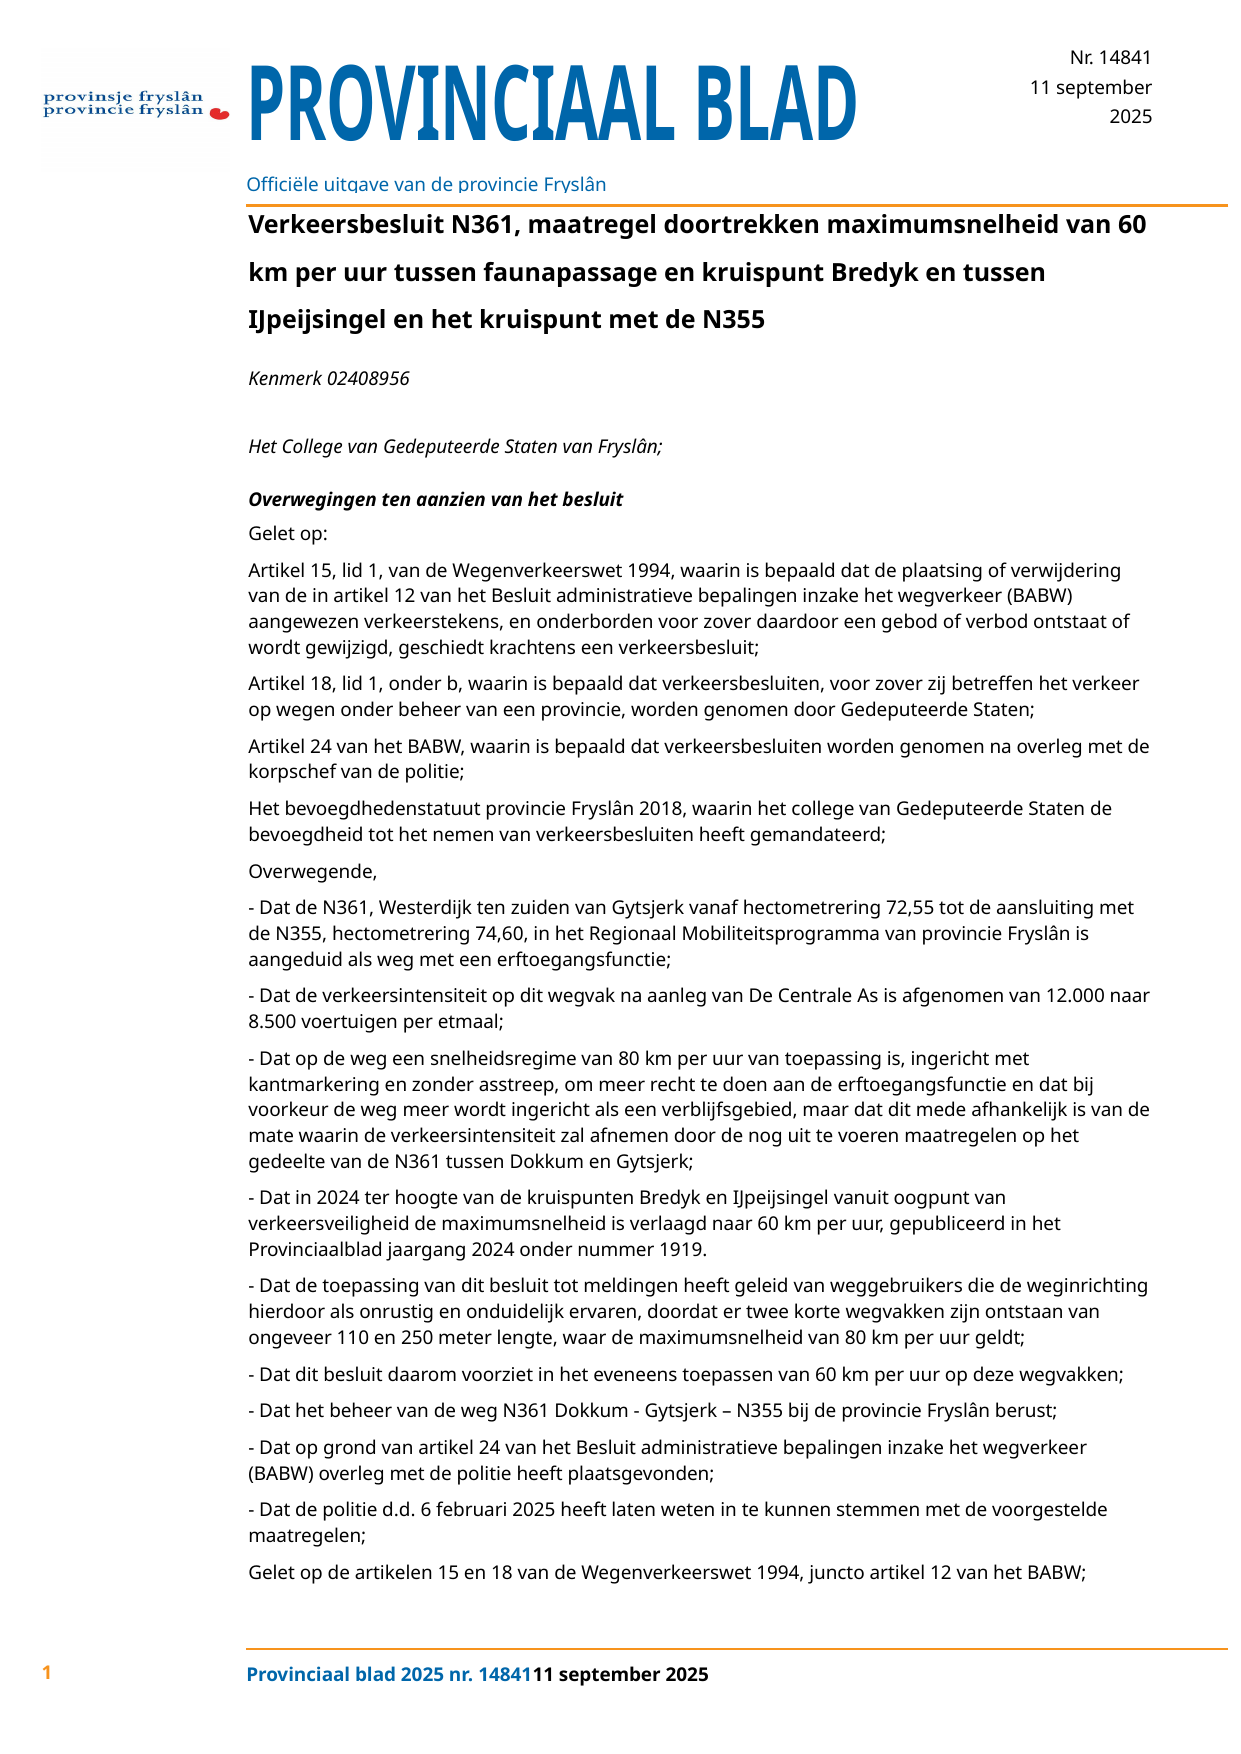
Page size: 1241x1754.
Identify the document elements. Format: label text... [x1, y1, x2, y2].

text - Dat het beheer van de weg N361 Dokkum - Gytsjerk – N355 bij de provincie Fryslân berust; [248, 1397, 1152, 1423]
text Het bevoegdhedenstatuut provincie Fryslân 2018, waarin het college van Gedeputeerde Staten de bevoegdheid tot het nemen van verkeersbesluiten heeft gemandateerd; [248, 795, 1152, 847]
text - Dat dit besluit daarom voorziet in het eveneens toepassen van 60 km per uur op deze wegvakken; [248, 1361, 1152, 1387]
text Artikel 24 van het BABW, waarin is bepaald dat verkeersbesluiten worden genomen na overleg met de korpschef van de politie; [248, 733, 1152, 784]
text - Dat op de weg een snelheidsregime van 80 km per uur van toepassing is, ingericht met kantmarkering en zonder asstreep, om meer recht te doen aan de erftoegangsfunctie en dat bij voorkeur de weg meer wordt ingericht als een verblijfsgebied, maar dat dit mede afhankelijk is van de mate waarin de verkeersintensiteit zal afnemen door de nog uit te voeren maatregelen op het gedeelte van de N361 tussen Dokkum en Gytsjerk; [248, 1045, 1152, 1174]
text Gelet op de artikelen 15 en 18 van de Wegenverkeerswet 1994, juncto artikel 12 van het BABW; [248, 1559, 1152, 1585]
text Overwegende, [248, 858, 1152, 883]
text Overwegingen ten aanzien van het besluit [248, 486, 1152, 512]
text Artikel 15, lid 1, van de Wegenverkeerswet 1994, waarin is bepaald dat de plaatsing of verwijdering van de in artikel 12 van het Besluit administratieve bepalingen inzake het wegverkeer (BABW) aangewezen verkeerstekens, en onderborden voor zover daardoor een gebod of verbod ontstaat of wordt gewijzigd, geschiedt krachtens een verkeersbesluit; [248, 557, 1152, 660]
text - Dat de toepassing van dit besluit tot meldingen heeft geleid van weggebruikers die de weginrichting hierdoor als onrustig en onduidelijk ervaren, doordat er twee korte wegvakken zijn ontstaan van ongeveer 110 en 250 meter lengte, waar de maximumsnelheid van 80 km per uur geldt; [248, 1273, 1152, 1350]
picture [41, 47, 231, 172]
text Gelet op: [248, 520, 1152, 546]
text Artikel 18, lid 1, onder b, waarin is bepaald dat verkeersbesluiten, voor zover zij betreffen het verkeer op wegen onder beheer van een provincie, worden genomen door Gedeputeerde Staten; [248, 671, 1152, 722]
text - Dat in 2024 ter hoogte van de kruispunten Bredyk en IJpeijsingel vanuit oogpunt van verkeersveiligheid de maximumsnelheid is verlaagd naar 60 km per uur, gepubliceerd in het Provinciaalblad jaargang 2024 onder nummer 1919. [248, 1184, 1152, 1262]
text - Dat de verkeersintensiteit op dit wegvak na aanleg van De Centrale As is afgenomen van 12.000 naar 8.500 voertuigen per etmaal; [248, 983, 1152, 1034]
text - Dat de N361, Westerdijk ten zuiden van Gytsjerk vanaf hectometrering 72,55 tot de aansluiting met de N355, hectometrering 74,60, in het Regionaal Mobiliteitsprogramma van provincie Fryslân is aangeduid als weg met een erftoegangsfunctie; [248, 894, 1152, 972]
text Het College van Gedeputeerde Staten van Fryslân; [248, 433, 1152, 459]
text Verkeersbesluit N361, maatregel doortrekken maximumsnelheid van 60 km per uur tussen faunapassage en kruispunt Bredyk en tussen IJpeijsingel en het kruispunt met de N355 [248, 207, 1152, 336]
text - Dat op grond van artikel 24 van het Besluit administratieve bepalingen inzake het wegverkeer (BABW) overleg met de politie heeft plaatsgevonden; [248, 1434, 1152, 1486]
text - Dat de politie d.d. 6 februari 2025 heeft laten weten in te kunnen stemmen met de voorgestelde maatregelen; [248, 1497, 1152, 1548]
text Kenmerk 02408956 [248, 366, 1152, 391]
